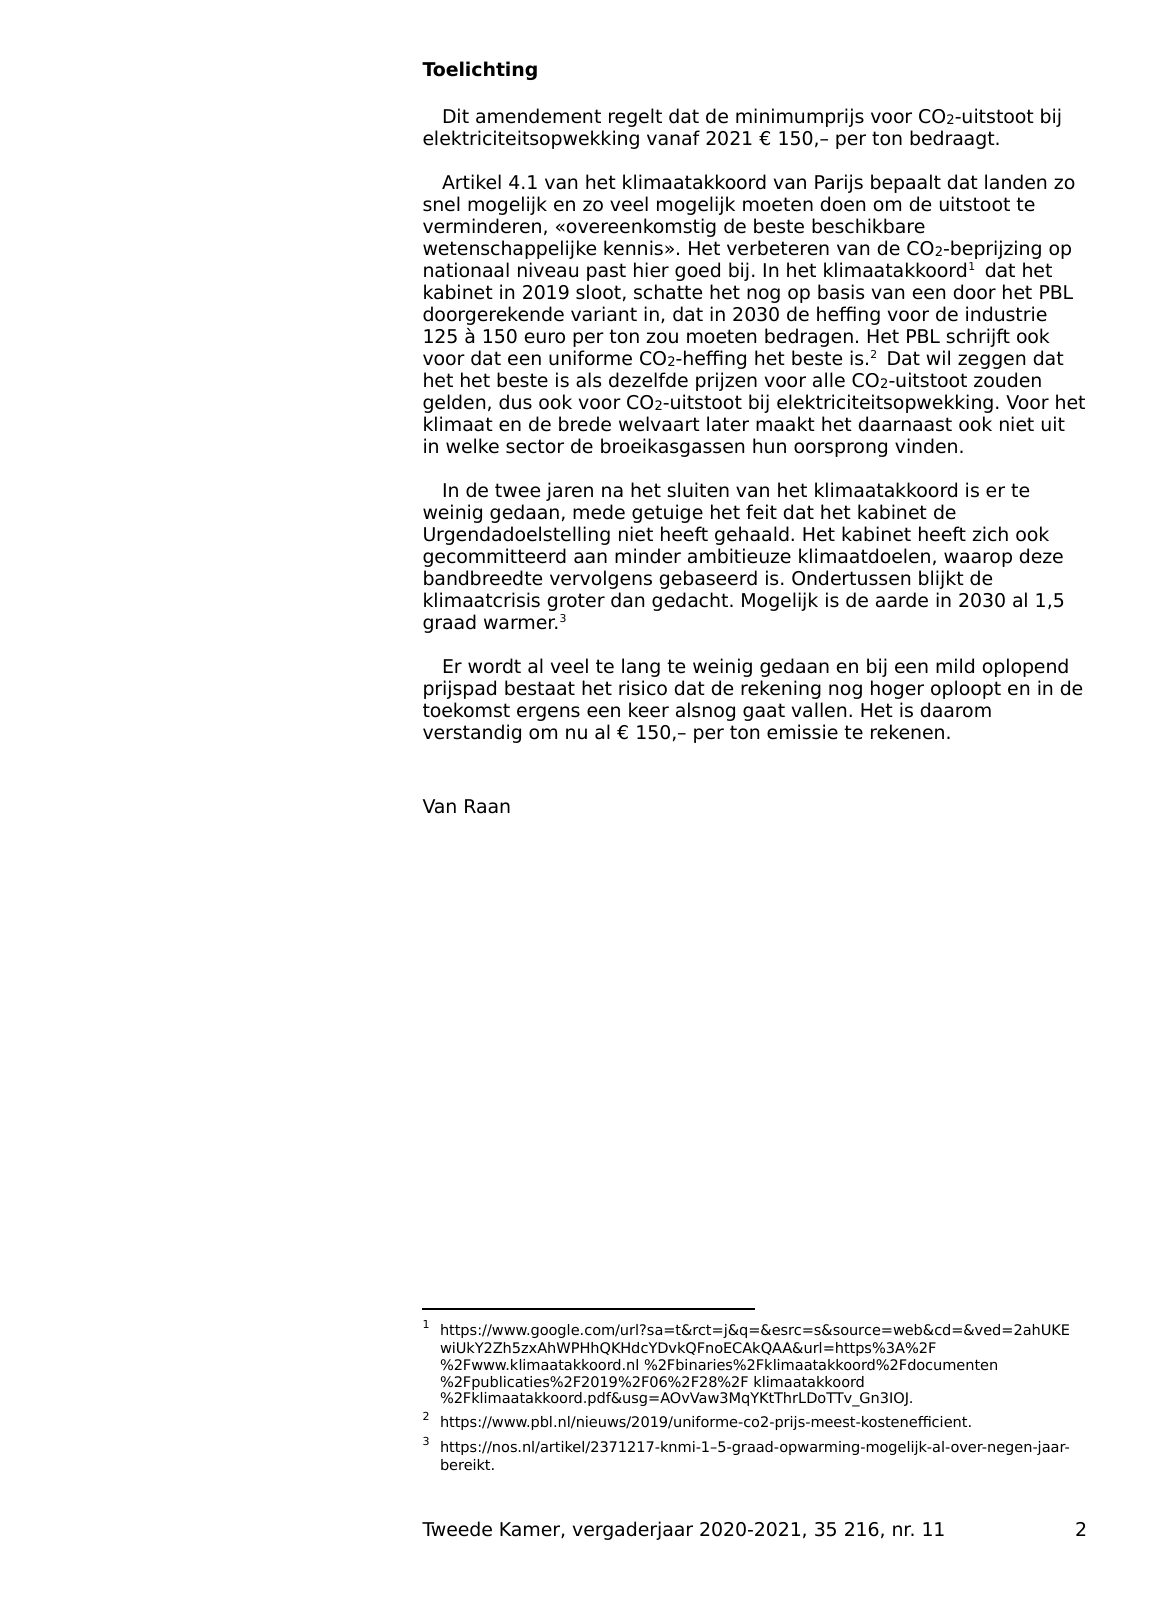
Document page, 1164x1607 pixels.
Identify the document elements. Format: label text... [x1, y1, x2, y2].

text Er wordt al veel te lang te weinig gedaan en bij een mild oplopend prijspad bestaat het risico dat de rekening nog hoger oploopt en in de toekomst ergens een keer alsnog gaat vallen. Het is daarom verstandig om nu al € 150,– per ton emissie te rekenen. [422, 656, 1087, 744]
text https://www.pbl.nl/nieuws/2019/uniforme-co2-prijs-meest-kostenefficient. [422, 1410, 1087, 1432]
subtitle Toelichting [422, 59, 1087, 81]
text https://www.google.com/url?sa=t&rct=j&q=&esrc=s&source=web&cd=&ved=2ahUKE wiUkY2Zh5zxAhWPHhQKHdcYDvkQFnoECAkQAA&url=https%3A%2F%2Fwww.klimaatakkoord.nl %2Fbinaries%2Fklimaatakkoord%2Fdocumenten%2Fpublicaties%2F2019%2F06%2F28%2F klimaatakkoord%2Fklimaatakkoord.pdf&usg=AOvVaw3MqYKtThrLDoTTv_Gn3IOJ. [422, 1318, 1087, 1407]
text In de twee jaren na het sluiten van het klimaatakkoord is er te weinig gedaan, mede getuige het feit dat het kabinet de Urgendadoelstelling niet heeft gehaald. Het kabinet heeft zich ook gecommitteerd aan minder ambitieuze klimaatdoelen, waarop deze bandbreedte vervolgens gebaseerd is. Ondertussen blijkt de klimaatcrisis groter dan gedacht. Mogelijk is de aarde in 2030 al 1,5 graad warmer. [422, 480, 1087, 634]
text Van Raan [422, 774, 1087, 818]
text https://nos.nl/artikel/2371217-knmi-1–5-graad-opwarming-mogelijk-al-over-negen-jaar-bereikt. [422, 1435, 1087, 1474]
text Artikel 4.1 van het klimaatakkoord van Parijs bepaalt dat landen zo snel mogelijk en zo veel mogelijk moeten doen om de uitstoot te verminderen, «overeenkomstig de beste beschikbare wetenschappelijke kennis». Het verbeteren van de CO2-beprijzing op nationaal niveau past hier goed bij. In het klimaatakkoord dat het kabinet in 2019 sloot, schatte het nog op basis van een door het PBL doorgerekende variant in, dat in 2030 de heffing voor de industrie 125 à 150 euro per ton zou moeten bedragen. Het PBL schrijft ook voor dat een uniforme CO2-heffing het beste is. Dat wil zeggen dat het het beste is als dezelfde prijzen voor alle CO2-uitstoot zouden gelden, dus ook voor CO2-uitstoot bij elektriciteitsopwekking. Voor het klimaat en de brede welvaart later maakt het daarnaast ook niet uit in welke sector de broeikasgassen hun oorsprong vinden. [422, 172, 1087, 458]
text Dit amendement regelt dat de minimumprijs voor CO2-uitstoot bij elektriciteitsopwekking vanaf 2021 € 150,– per ton bedraagt. [422, 106, 1087, 150]
